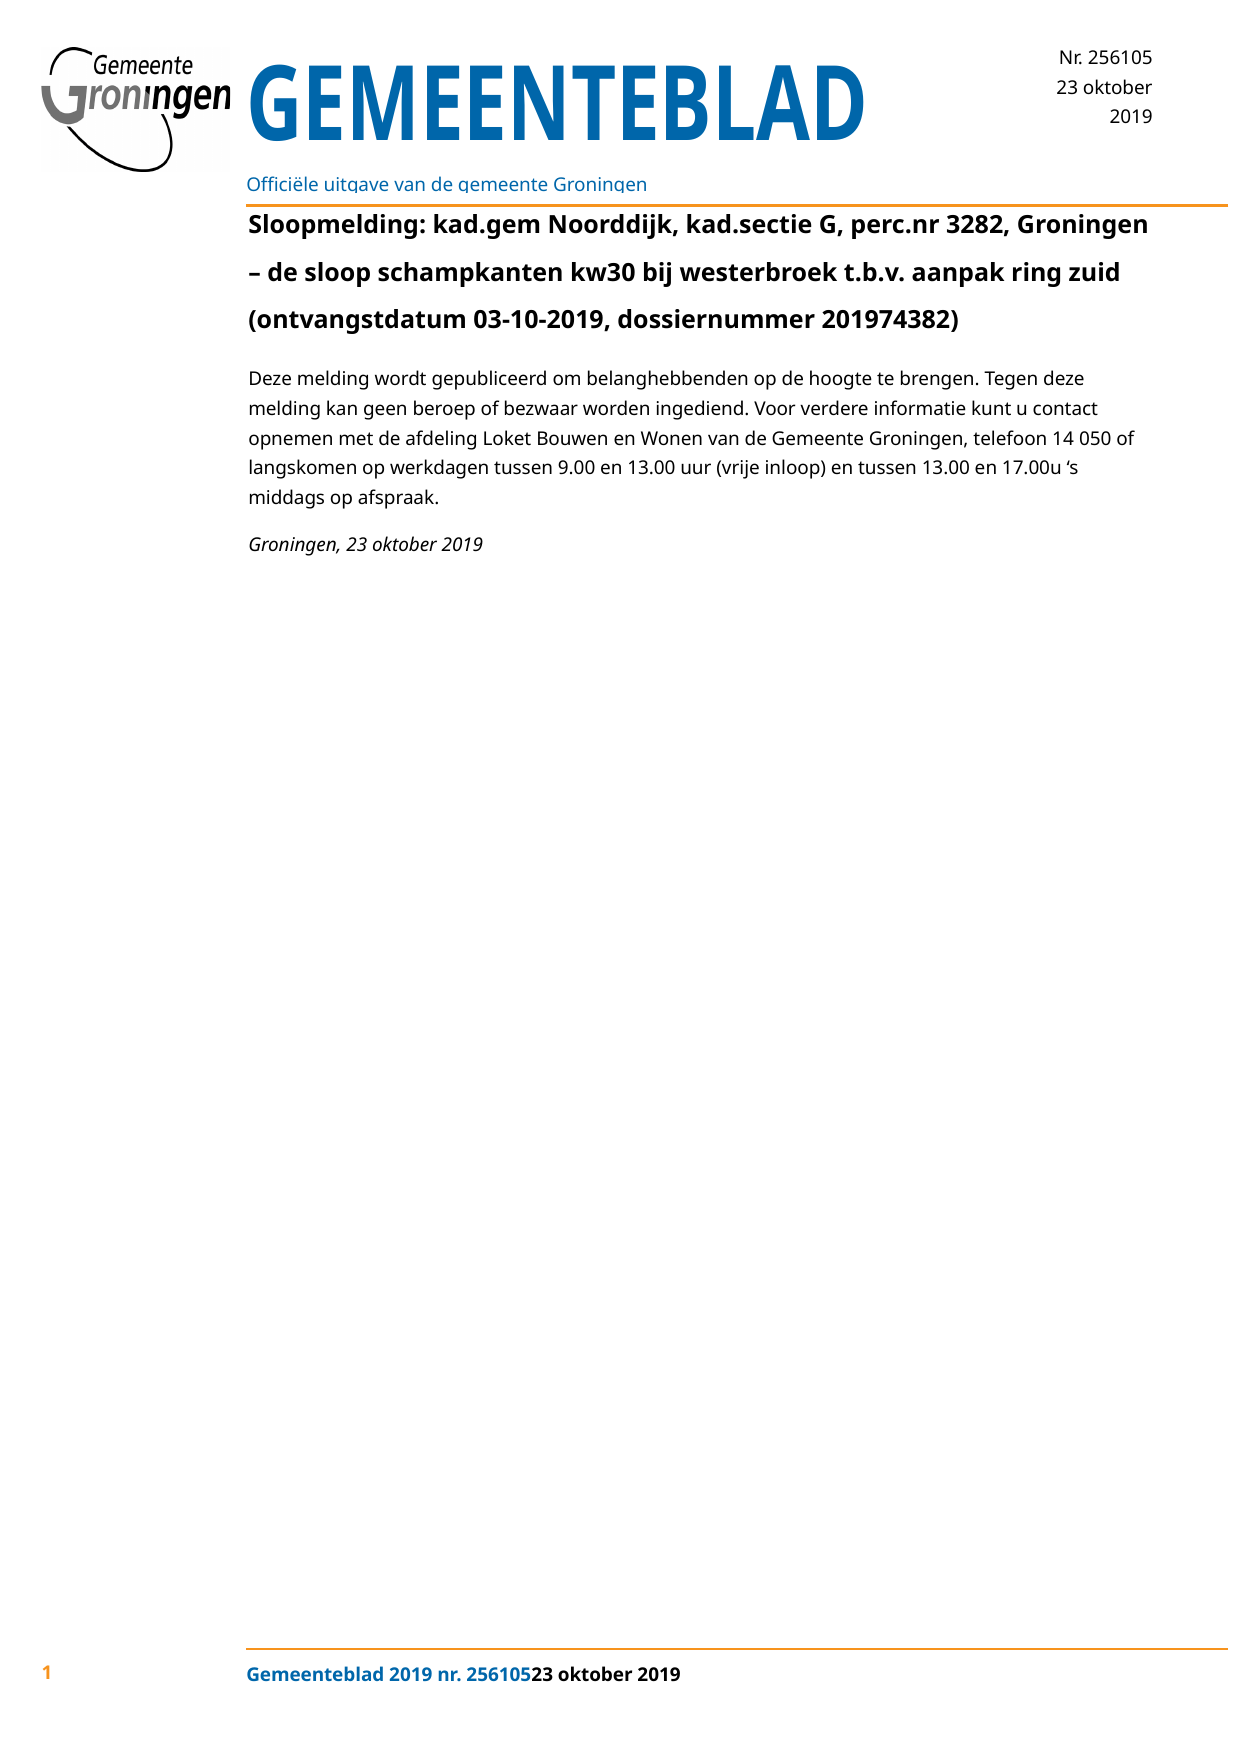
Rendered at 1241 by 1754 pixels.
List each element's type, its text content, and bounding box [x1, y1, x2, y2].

picture [41, 47, 231, 172]
text Sloopmelding: kad.gem Noorddijk, kad.sectie G, perc.nr 3282, Groningen – de sloop schampkanten kw30 bij westerbroek t.b.v. aanpak ring zuid (ontvangstdatum 03-10-2019, dossiernummer 201974382) [248, 207, 1152, 336]
text Groningen, 23 oktober 2019 [248, 532, 1152, 557]
text Deze melding wordt gepubliceerd om belanghebbenden op de hoogte te brengen. Tegen deze melding kan geen beroep of bezwaar worden ingediend. Voor verdere informatie kunt u contact opnemen met de afdeling Loket Bouwen en Wonen van de Gemeente Groningen, telefoon 14 050 of langskomen op werkdagen tussen 9.00 en 13.00 uur (vrije inloop) en tussen 13.00 en 17.00u ‘s middags op afspraak. [248, 366, 1152, 509]
